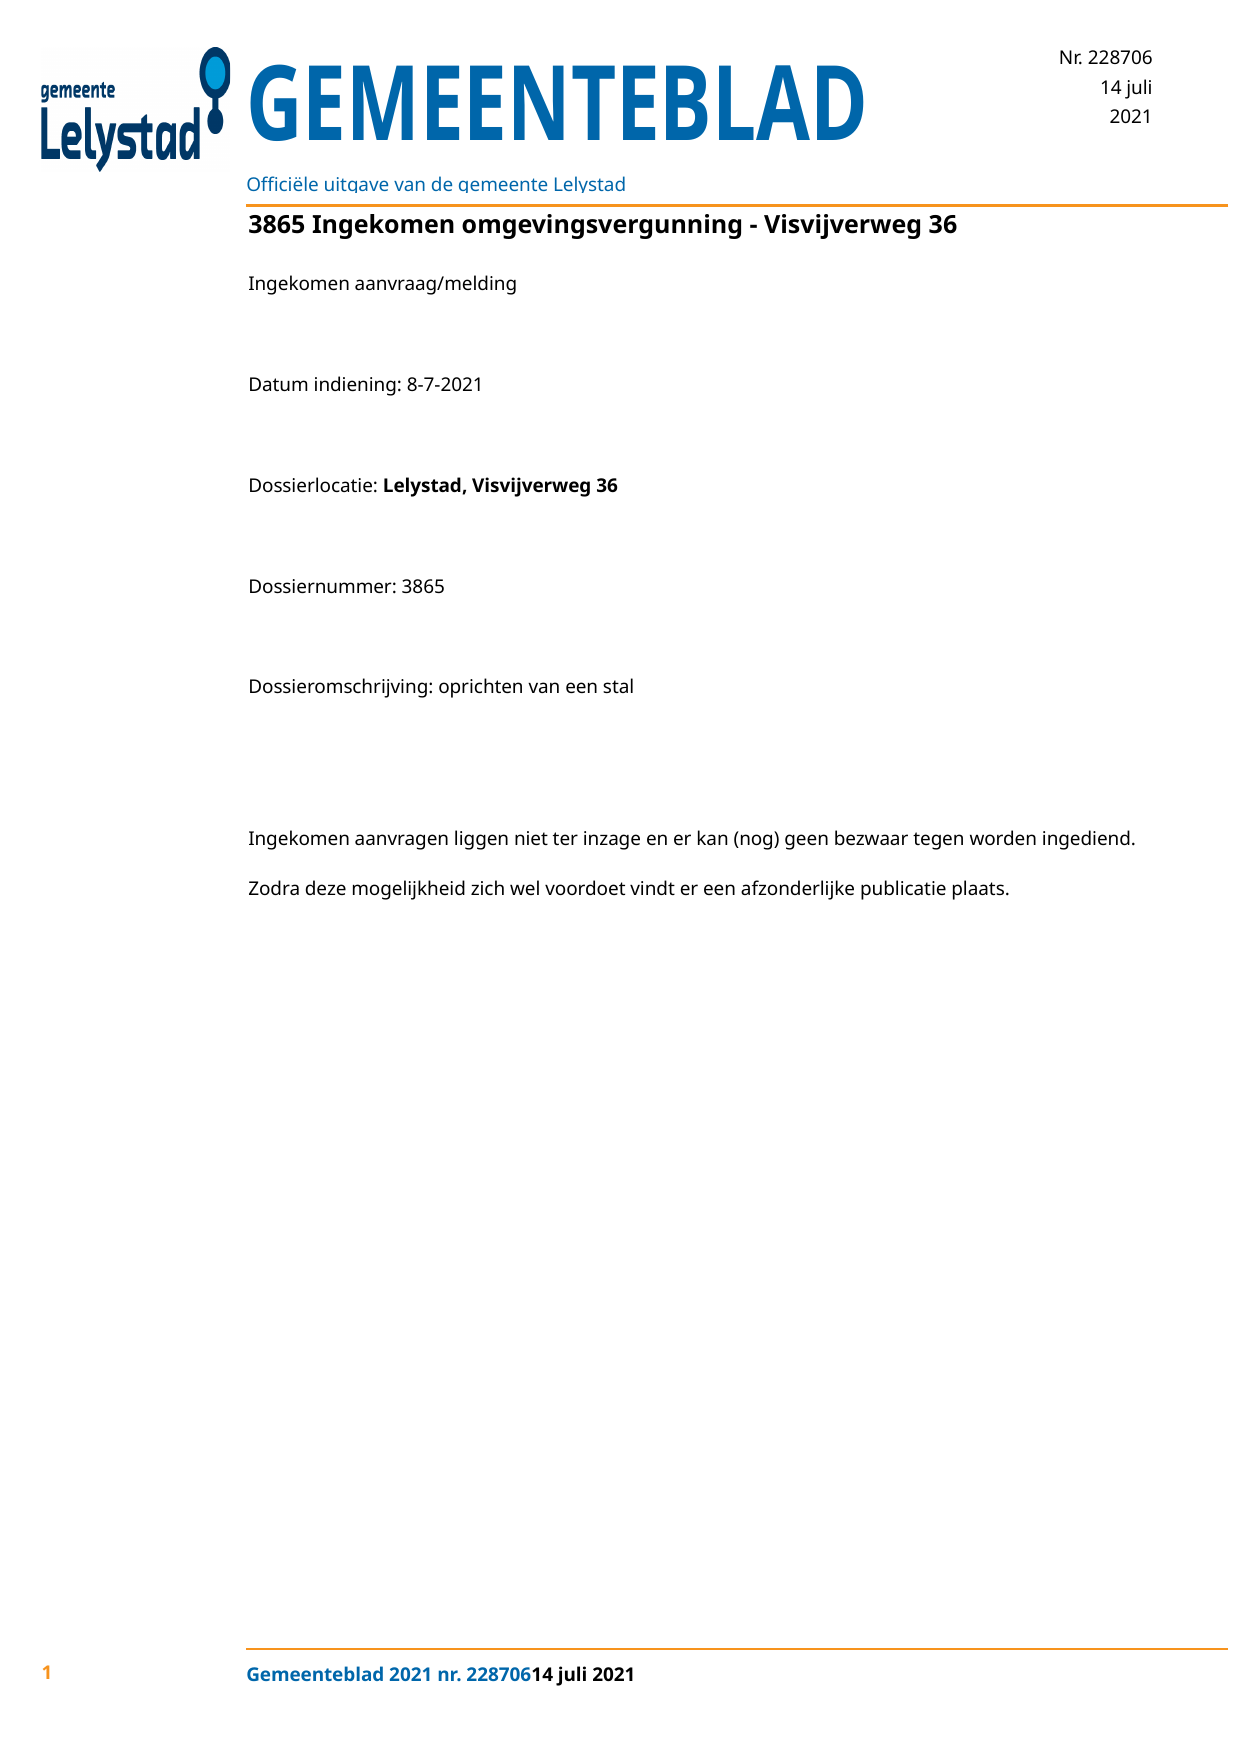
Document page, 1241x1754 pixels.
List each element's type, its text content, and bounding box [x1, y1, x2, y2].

text Dossiernummer: 3865 [248, 573, 1152, 598]
text 3865 Ingekomen omgevingsvergunning - Visvijverweg 36 [248, 207, 1152, 241]
text Ingekomen aanvraag/melding [248, 270, 1152, 296]
picture [41, 47, 231, 172]
text Zodra deze mogelijkheid zich wel voordoet vindt er een afzonderlijke publicatie plaats. [248, 875, 1152, 901]
text Dossieromschrijving: oprichten van een stal [248, 674, 1152, 699]
text Dossierlocatie: Lelystad, Visvijverweg 36 [248, 472, 1152, 498]
text Datum indiening: 8-7-2021 [248, 371, 1152, 397]
text Ingekomen aanvragen liggen niet ter inzage en er kan (nog) geen bezwaar tegen worden ingediend. [248, 825, 1152, 851]
